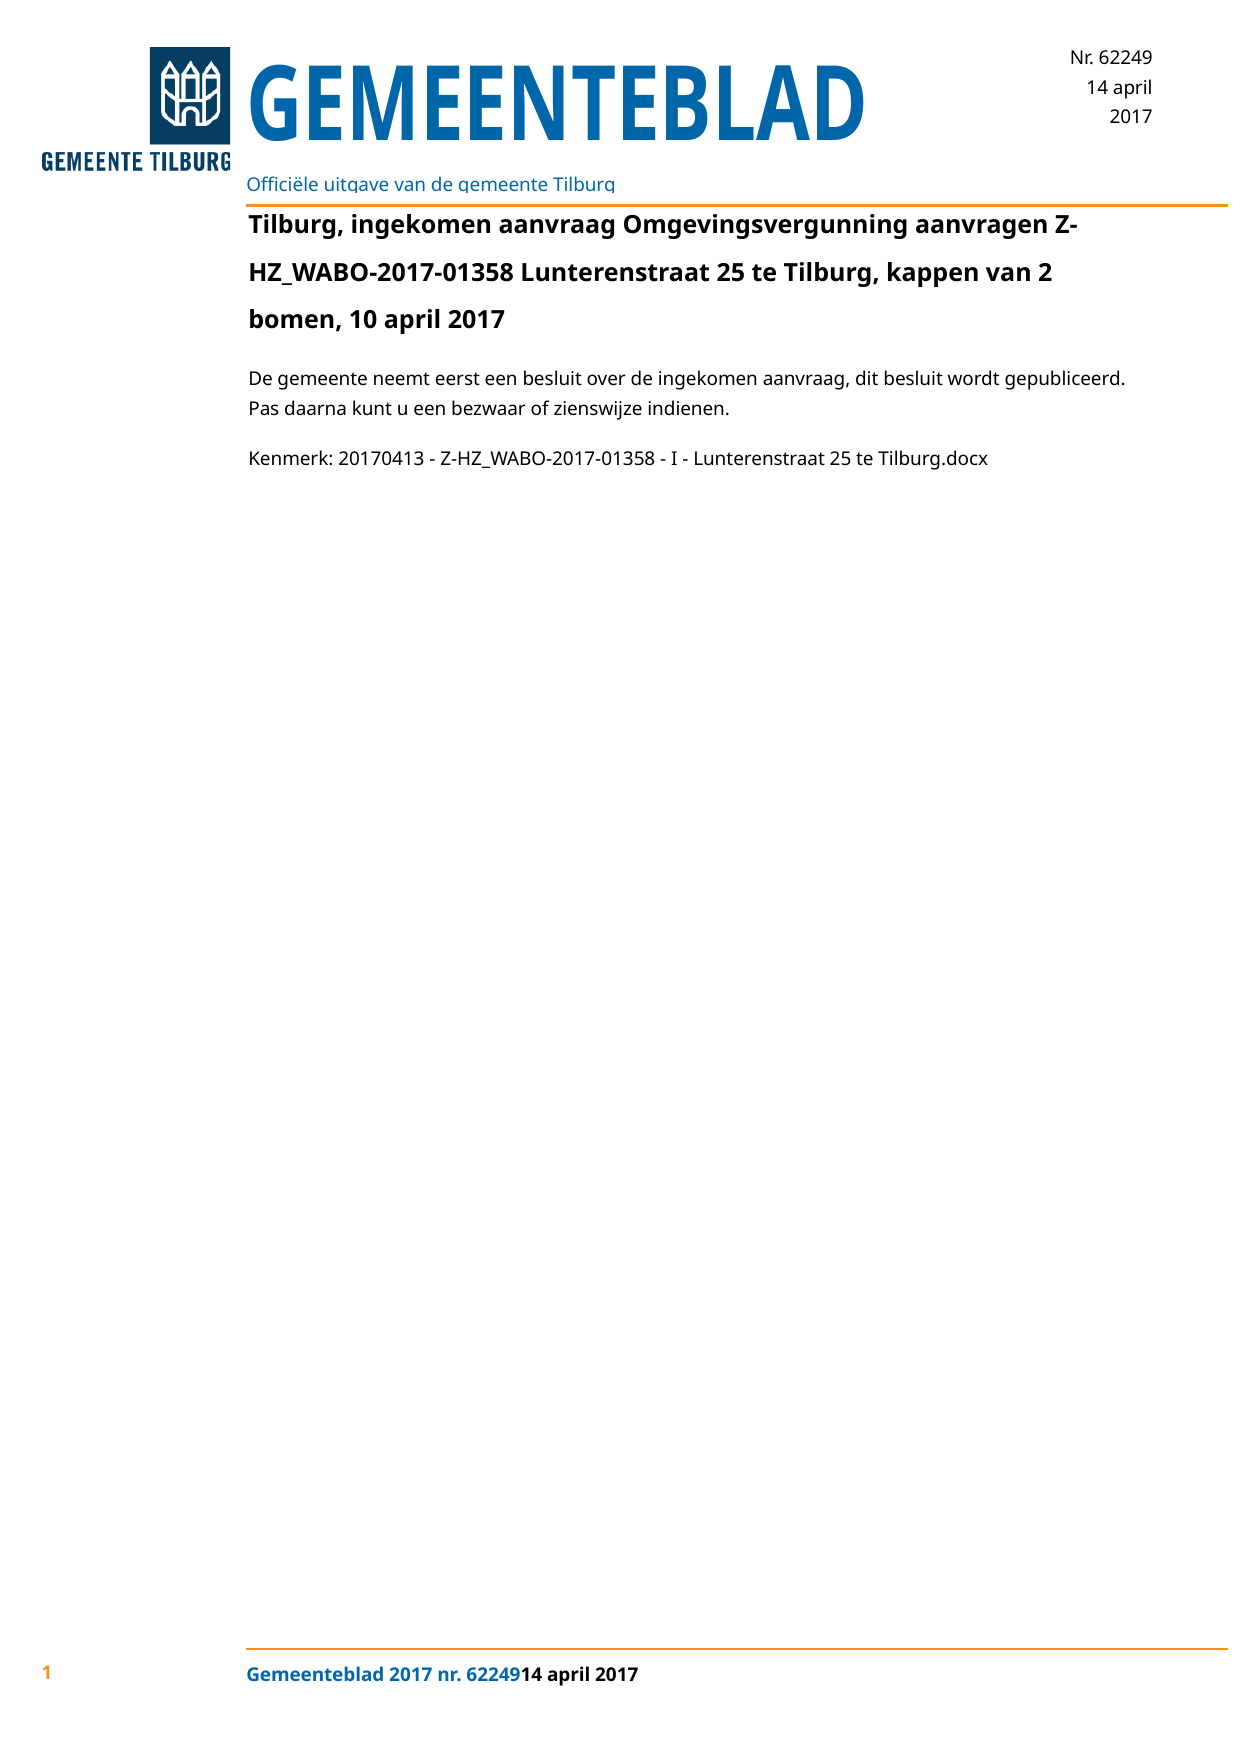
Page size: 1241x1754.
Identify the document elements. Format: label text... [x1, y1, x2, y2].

text De gemeente neemt eerst een besluit over de ingekomen aanvraag, dit besluit wordt gepubliceerd. Pas daarna kunt u een bezwaar of zienswijze indienen. [248, 366, 1152, 421]
text Tilburg, ingekomen aanvraag Omgevingsvergunning aanvragen Z-HZ_WABO-2017-01358 Lunterenstraat 25 te Tilburg, kappen van 2 bomen, 10 april 2017 [248, 207, 1152, 336]
picture [41, 47, 231, 172]
text Kenmerk: 20170413 - Z-HZ_WABO-2017-01358 - I - Lunterenstraat 25 te Tilburg.docx [248, 446, 1152, 471]
